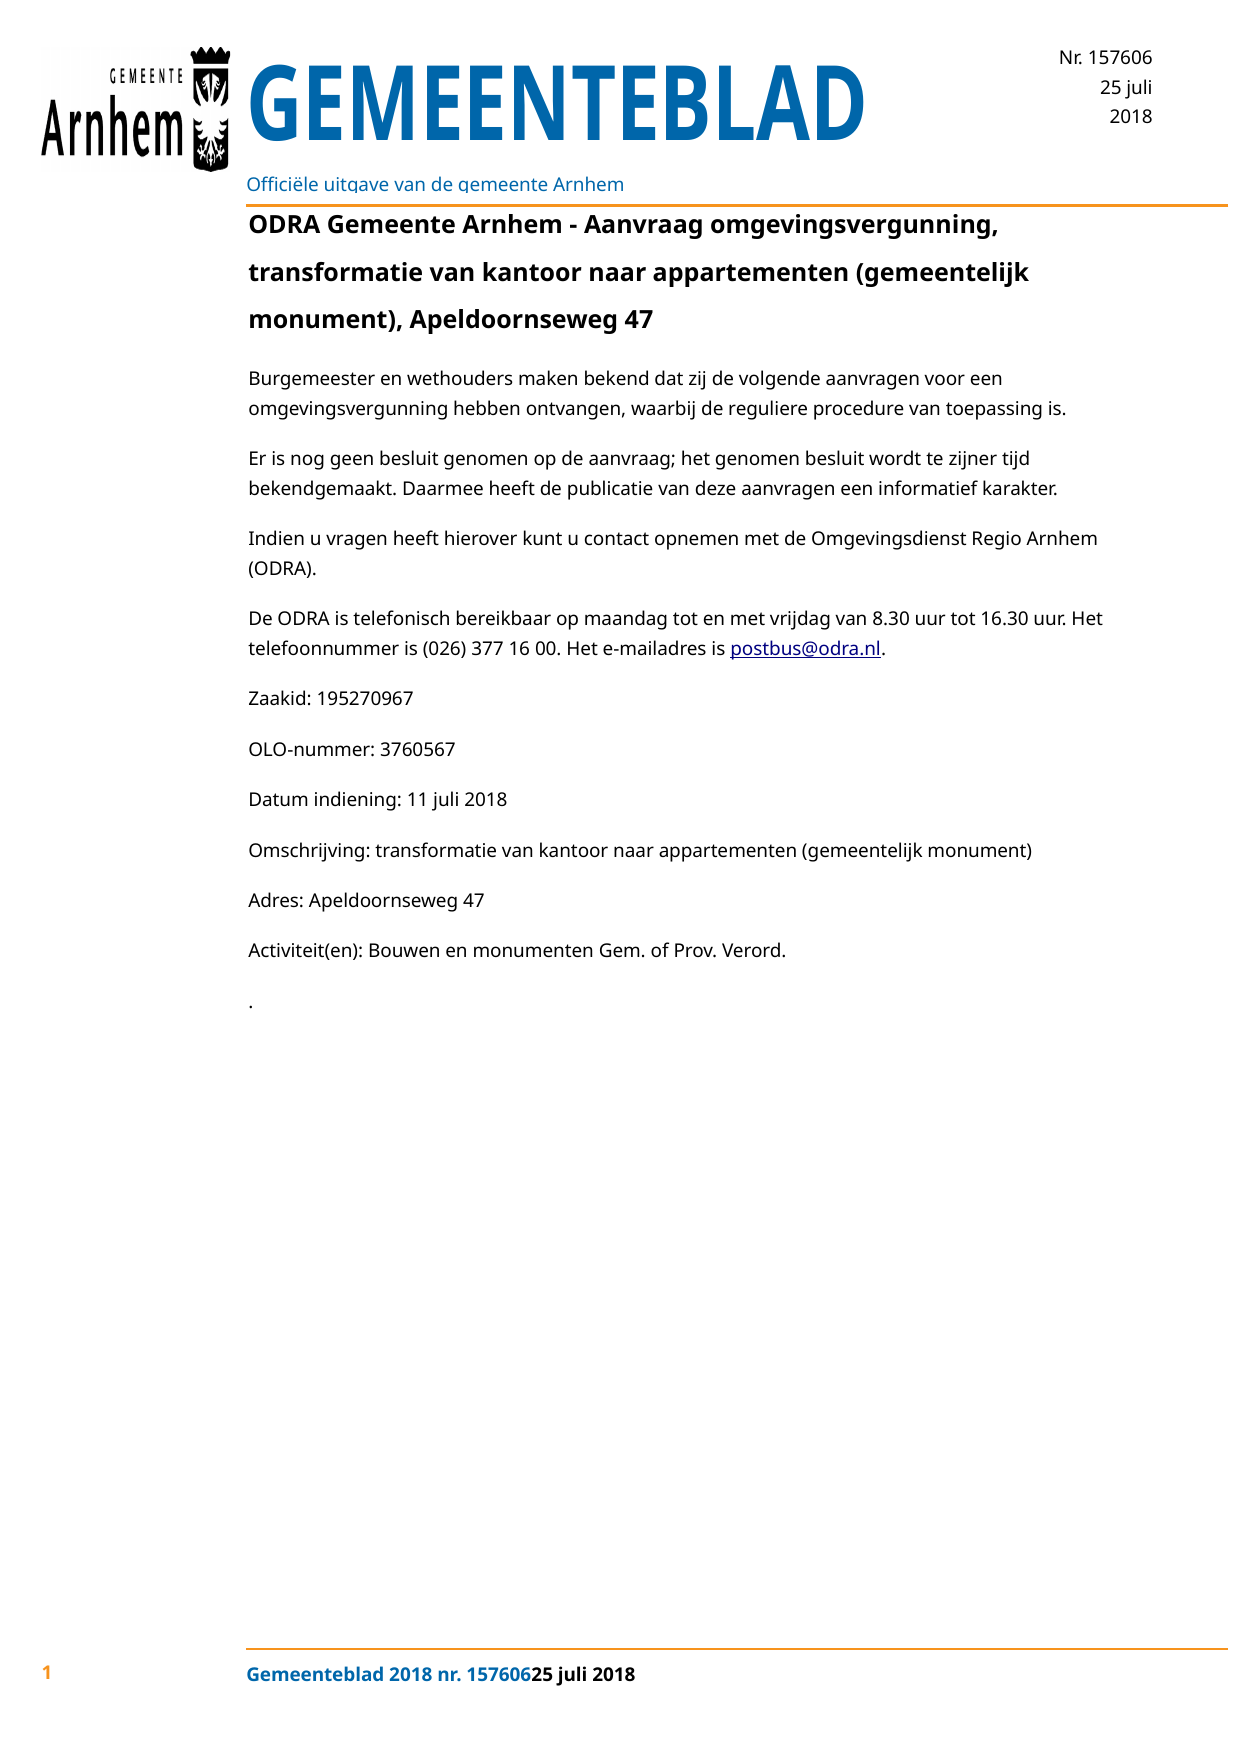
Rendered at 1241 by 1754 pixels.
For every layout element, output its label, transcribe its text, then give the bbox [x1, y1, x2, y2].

text . [248, 988, 1152, 1014]
picture [41, 47, 231, 172]
text Burgemeester en wethouders maken bekend dat zij de volgende aanvragen voor een omgevingsvergunning hebben ontvangen, waarbij de reguliere procedure van toepassing is. [248, 366, 1152, 421]
text Datum indiening: 11 juli 2018 [248, 786, 1152, 812]
text Zaakid: 195270967 [248, 686, 1152, 711]
text OLO-nummer: 3760567 [248, 736, 1152, 762]
text Er is nog geen besluit genomen op de aanvraag; het genomen besluit wordt te zijner tijd bekendgemaakt. Daarmee heeft de publicatie van deze aanvragen een informatief karakter. [248, 446, 1152, 501]
text ODRA Gemeente Arnhem - Aanvraag omgevingsvergunning, transformatie van kantoor naar appartementen (gemeentelijk monument), Apeldoornseweg 47 [248, 207, 1152, 336]
text Adres: Apeldoornseweg 47 [248, 887, 1152, 913]
text Indien u vragen heeft hierover kunt u contact opnemen met de Omgevingsdienst Regio Arnhem (ODRA). [248, 526, 1152, 581]
text Omschrijving: transformatie van kantoor naar appartementen (gemeentelijk monument) [248, 837, 1152, 862]
text De ODRA is telefonisch bereikbaar op maandag tot en met vrijdag van 8.30 uur tot 16.30 uur. Het telefoonnummer is (026) 377 16 00. Het e-mailadres is postbus@odra.nl. [248, 606, 1152, 661]
text Activiteit(en): Bouwen en monumenten Gem. of Prov. Verord. [248, 938, 1152, 963]
